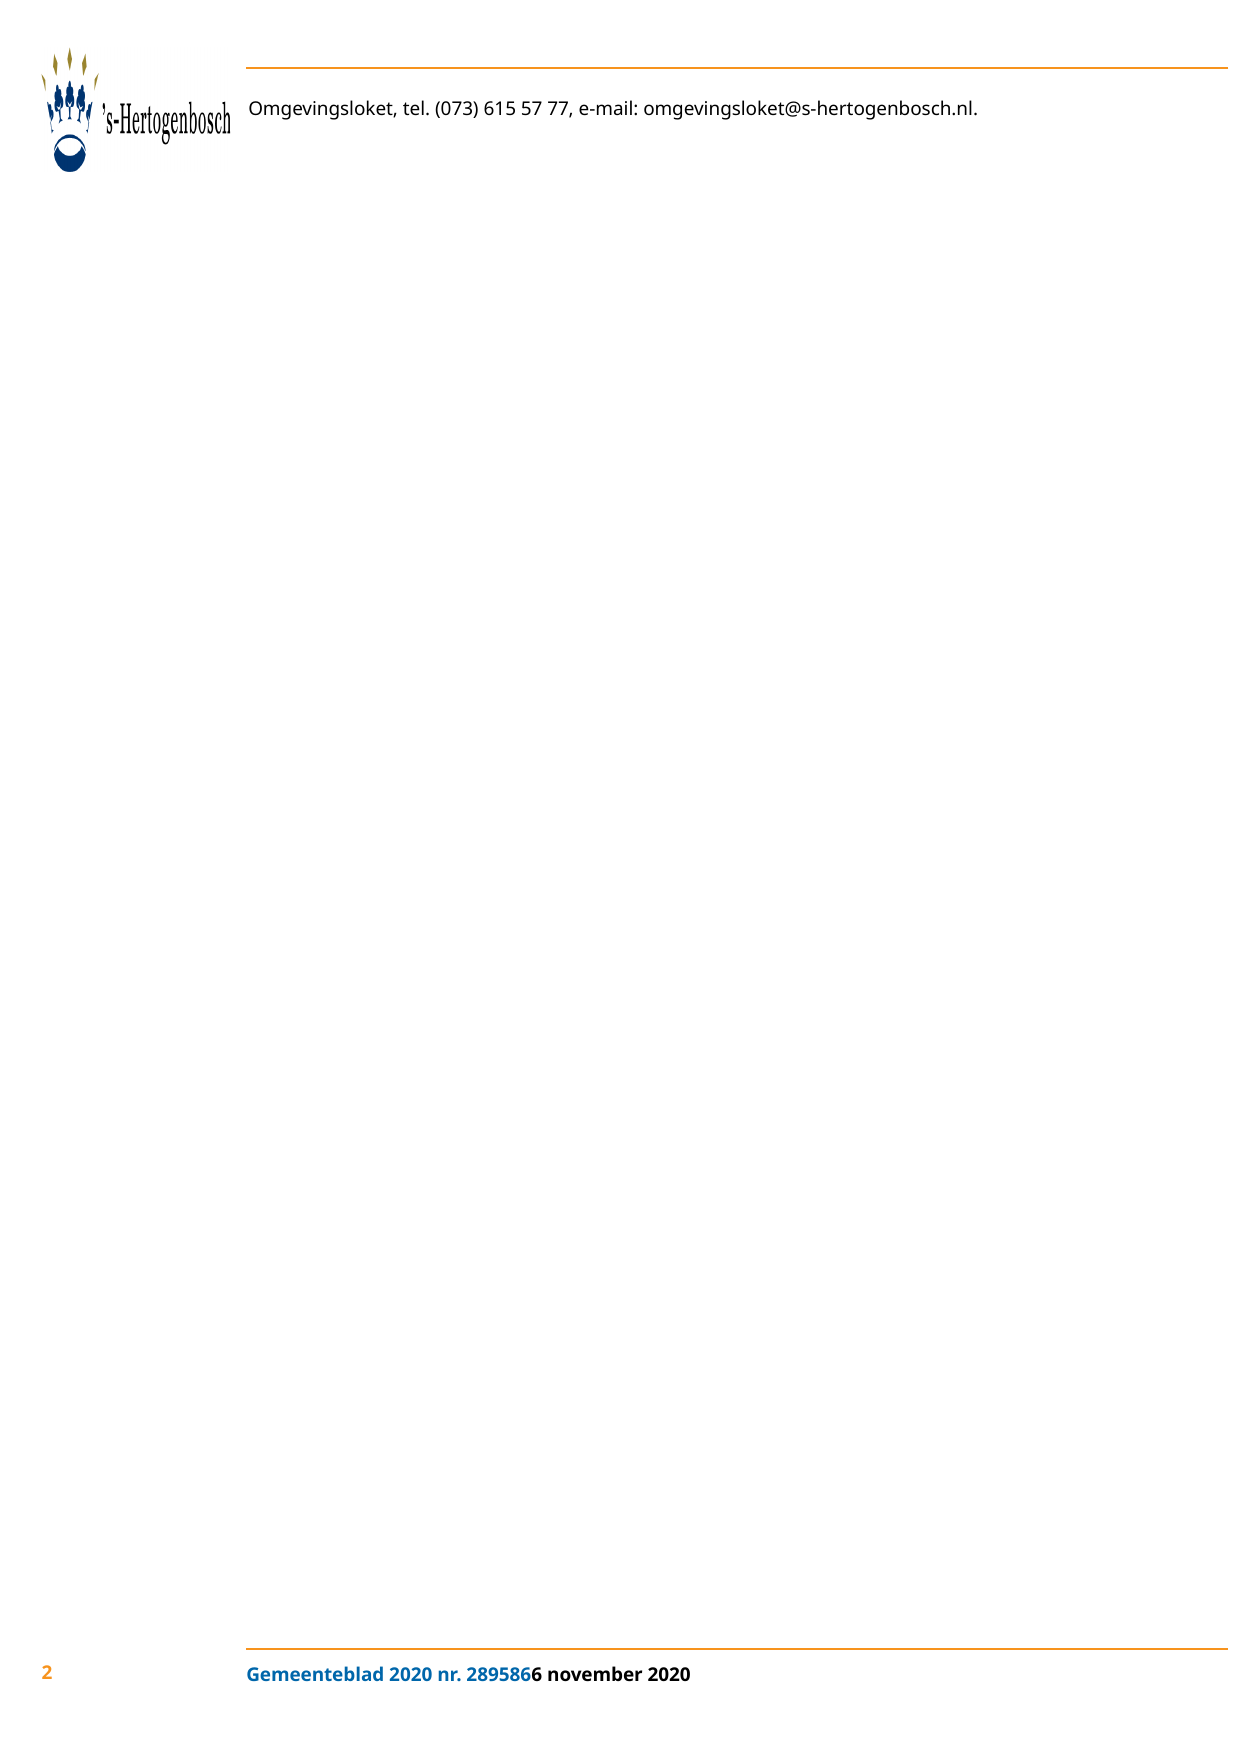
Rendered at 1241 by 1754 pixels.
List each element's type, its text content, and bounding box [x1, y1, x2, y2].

picture [41, 47, 231, 172]
text Omgevingsloket, tel. (073) 615 57 77, e-mail: omgevingsloket@s-hertogenbosch.nl. [248, 95, 1152, 121]
